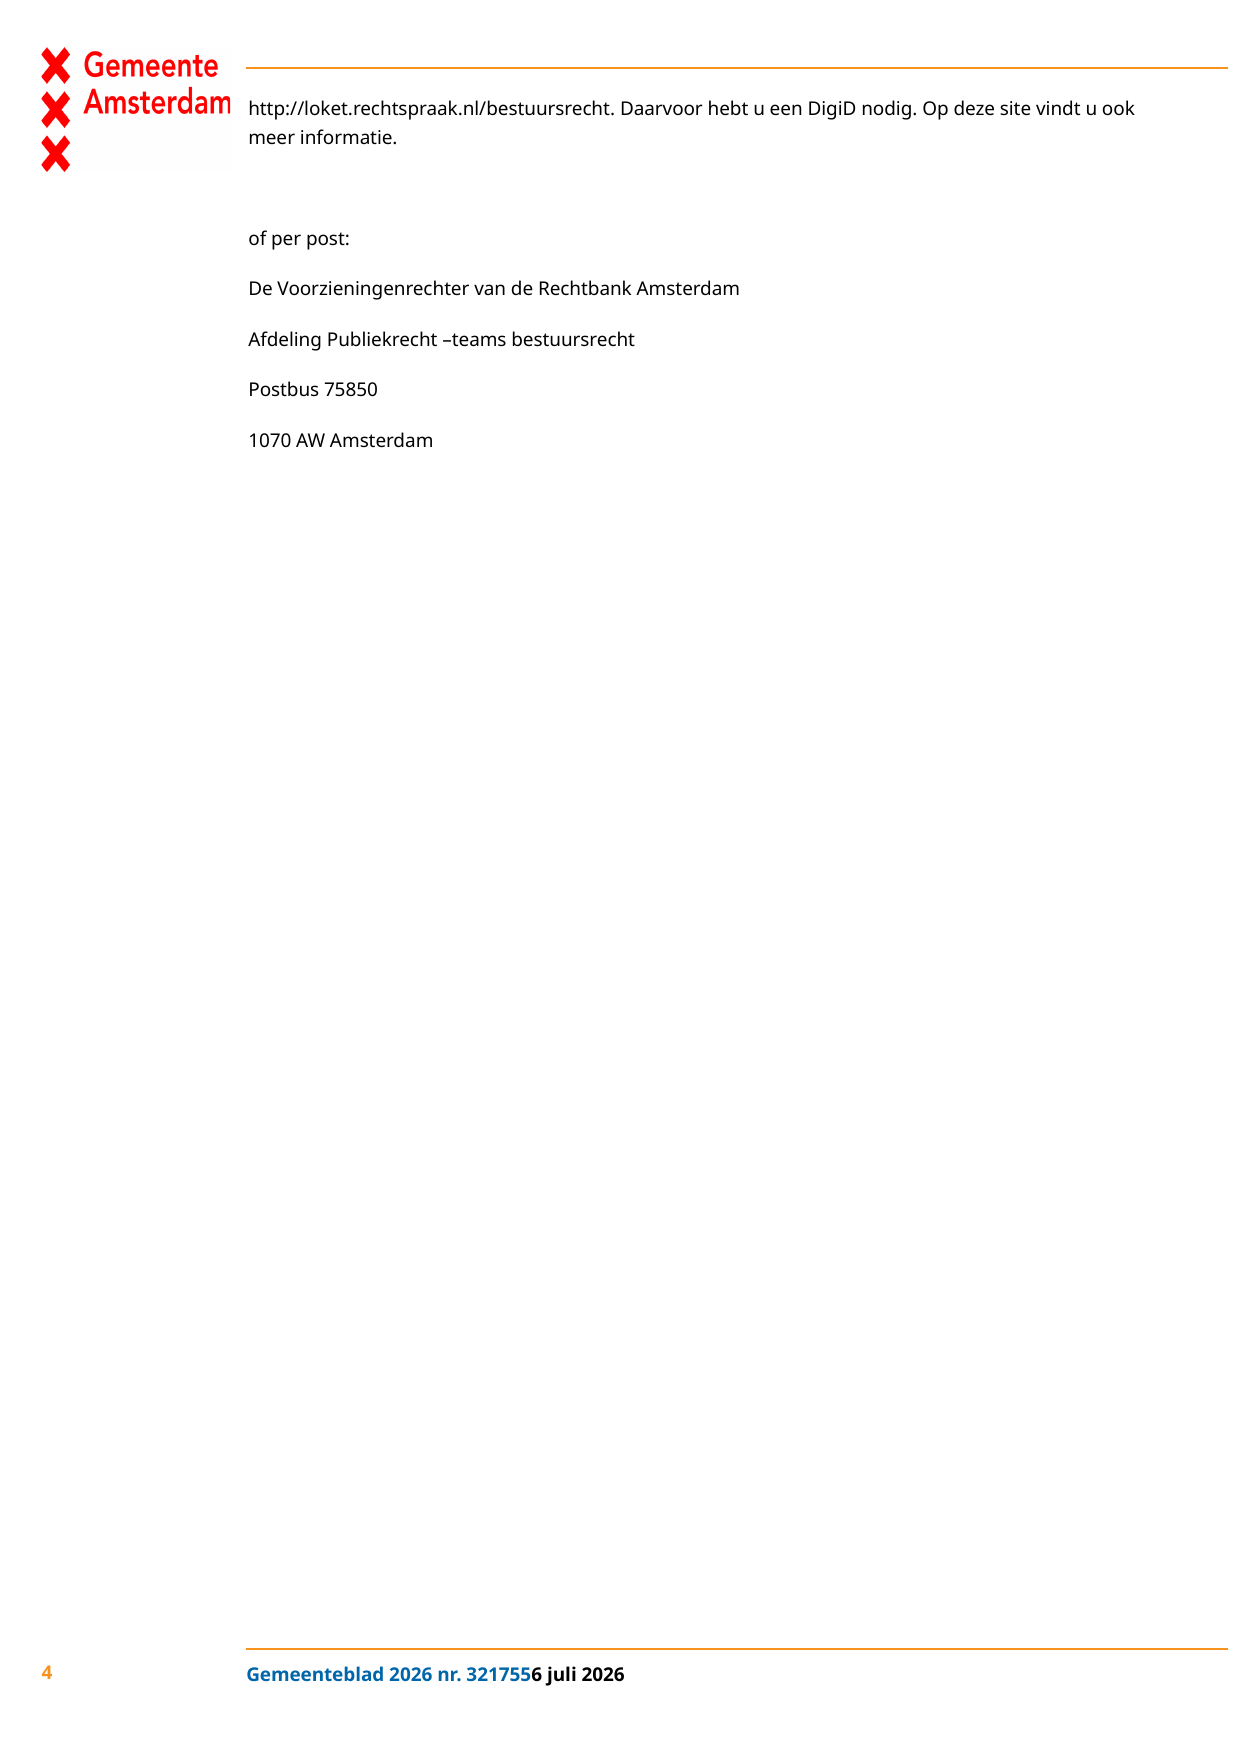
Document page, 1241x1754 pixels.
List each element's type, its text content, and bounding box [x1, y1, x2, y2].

text De Voorzieningenrechter van de Rechtbank Amsterdam [248, 276, 1152, 301]
text Afdeling Publiekrecht –teams bestuursrecht [248, 326, 1152, 352]
text 1070 AW Amsterdam [248, 427, 1152, 453]
picture [41, 47, 231, 172]
text http://loket.rechtspraak.nl/bestuursrecht. Daarvoor hebt u een DigiD nodig. Op deze site vindt u ook meer informatie. [248, 95, 1152, 150]
text Postbus 75850 [248, 376, 1152, 402]
text of per post: [248, 225, 1152, 251]
